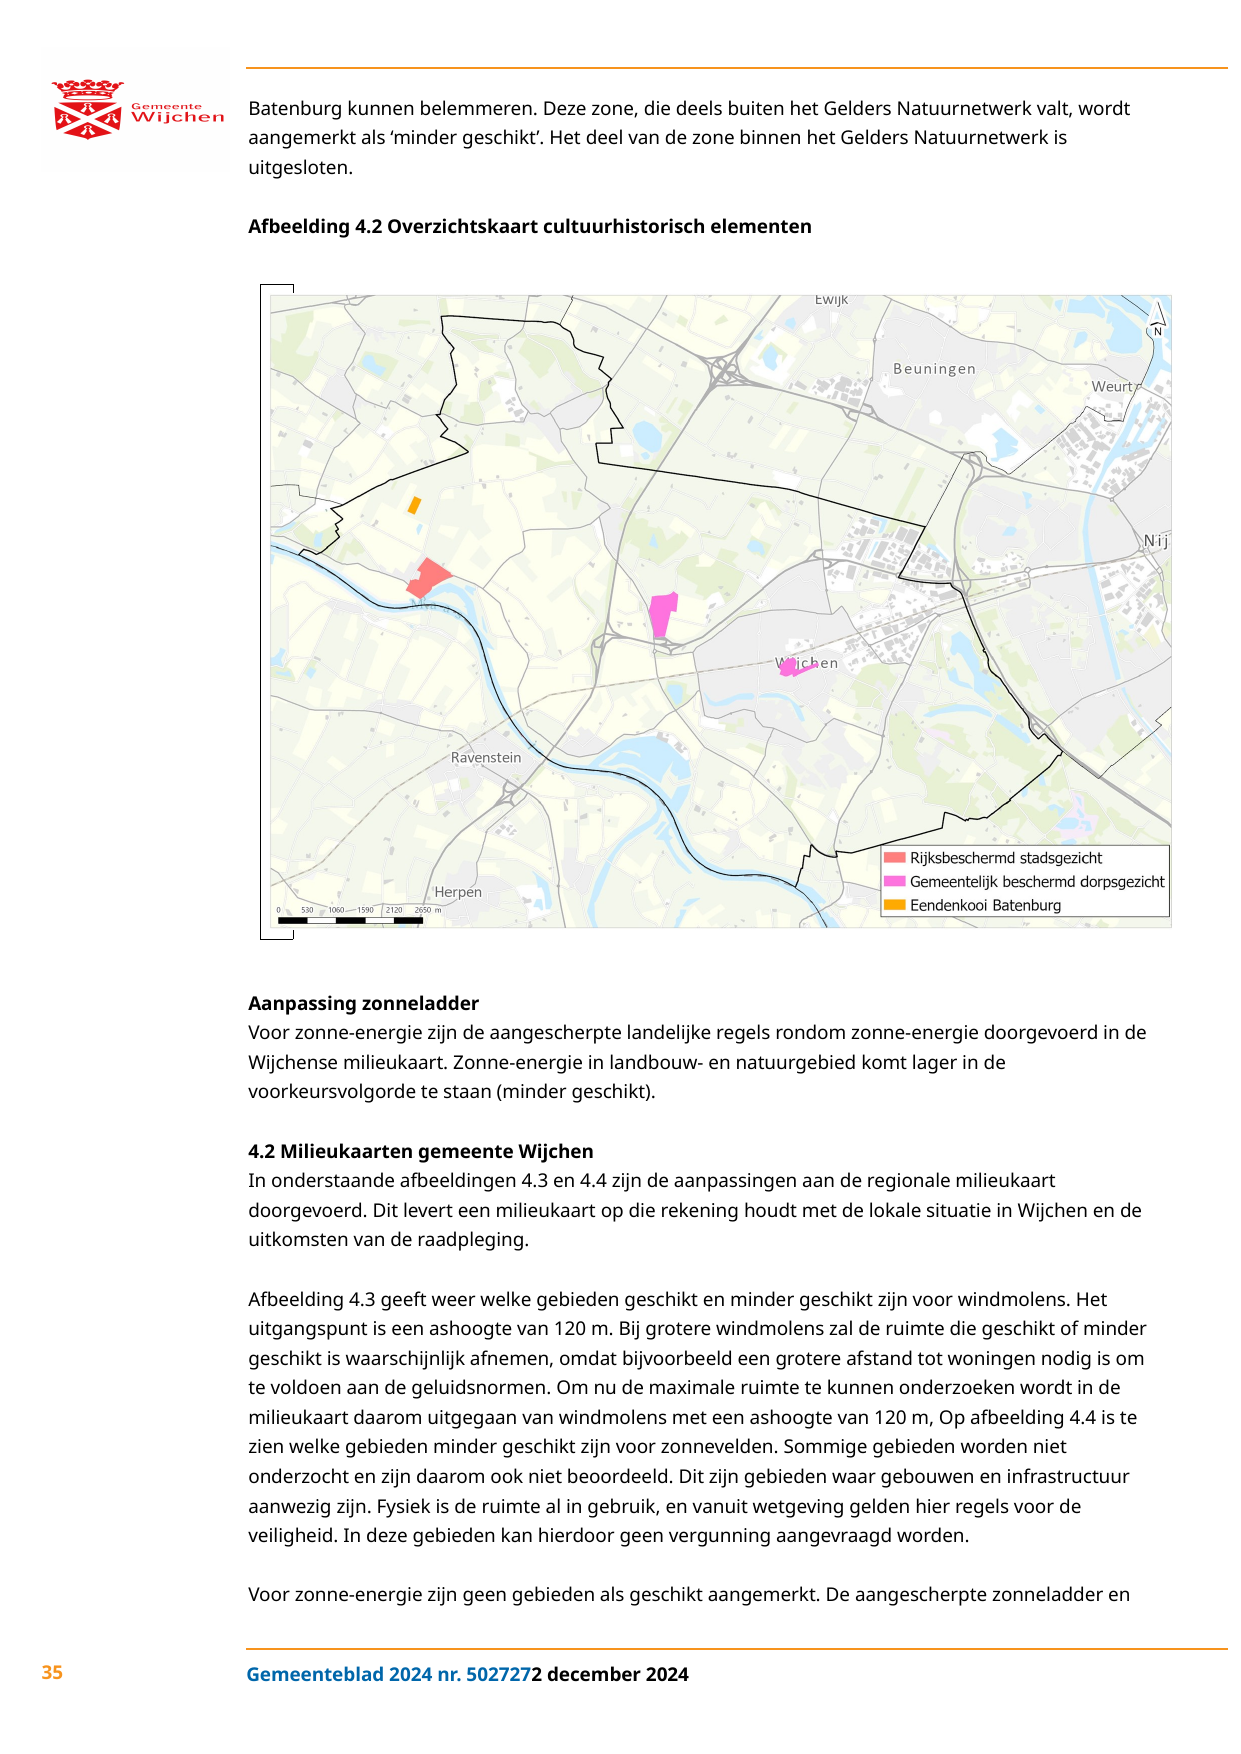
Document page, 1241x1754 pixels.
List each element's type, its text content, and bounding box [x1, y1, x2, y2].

text Batenburg kunnen belemmeren. Deze zone, die deels buiten het Gelders Natuurnetwerk valt, wordt aangemerkt als ‘minder geschikt’. Het deel van de zone binnen het Gelders Natuurnetwerk is uitgesloten. [248, 95, 1152, 180]
text Voor zonne-energie zijn de aangescherpte landelijke regels rondom zonne-energie doorgevoerd in de Wijchense milieukaart. Zonne-energie in landbouw- en natuurgebied komt lager in de voorkeursvolgorde te staan (minder geschikt). [248, 1019, 1152, 1104]
text 4.2 Milieukaarten gemeente Wijchen [248, 1138, 1152, 1163]
text Voor zonne-energie zijn geen gebieden als geschikt aangemerkt. De aangescherpte zonneladder en [248, 1582, 1152, 1607]
text Afbeelding 4.3 geeft weer welke gebieden geschikt en minder geschikt zijn voor windmolens. Het uitgangspunt is een ashoogte van 120 m. Bij grotere windmolens zal de ruimte die geschikt of minder geschikt is waarschijnlijk afnemen, omdat bijvoorbeeld een grotere afstand tot woningen nodig is om te voldoen aan de geluidsnormen. Om nu de maximale ruimte te kunnen onderzoeken wordt in de milieukaart daarom uitgegaan van windmolens met een ashoogte van 120 m, Op afbeelding 4.4 is te zien welke gebieden minder geschikt zijn voor zonnevelden. Sommige gebieden worden niet onderzocht en zijn daarom ook niet beoordeeld. Dit zijn gebieden waar gebouwen en infrastructuur aanwezig zijn. Fysiek is de ruimte al in gebruik, en vanuit wetgeving gelden hier regels voor de veiligheid. In deze gebieden kan hierdoor geen vergunning aangevraagd worden. [248, 1286, 1152, 1548]
picture [41, 47, 231, 172]
picture [268, 293, 1173, 930]
text Afbeelding 4.2 Overzichtskaart cultuurhistorisch elementen [248, 213, 1152, 239]
text In onderstaande afbeeldingen 4.3 en 4.4 zijn de aanpassingen aan de regionale milieukaart doorgevoerd. Dit levert een milieukaart op die rekening houdt met de lokale situatie in Wijchen en de uitkomsten van de raadpleging. [248, 1167, 1152, 1252]
text Aanpassing zonneladder [248, 990, 1152, 1016]
